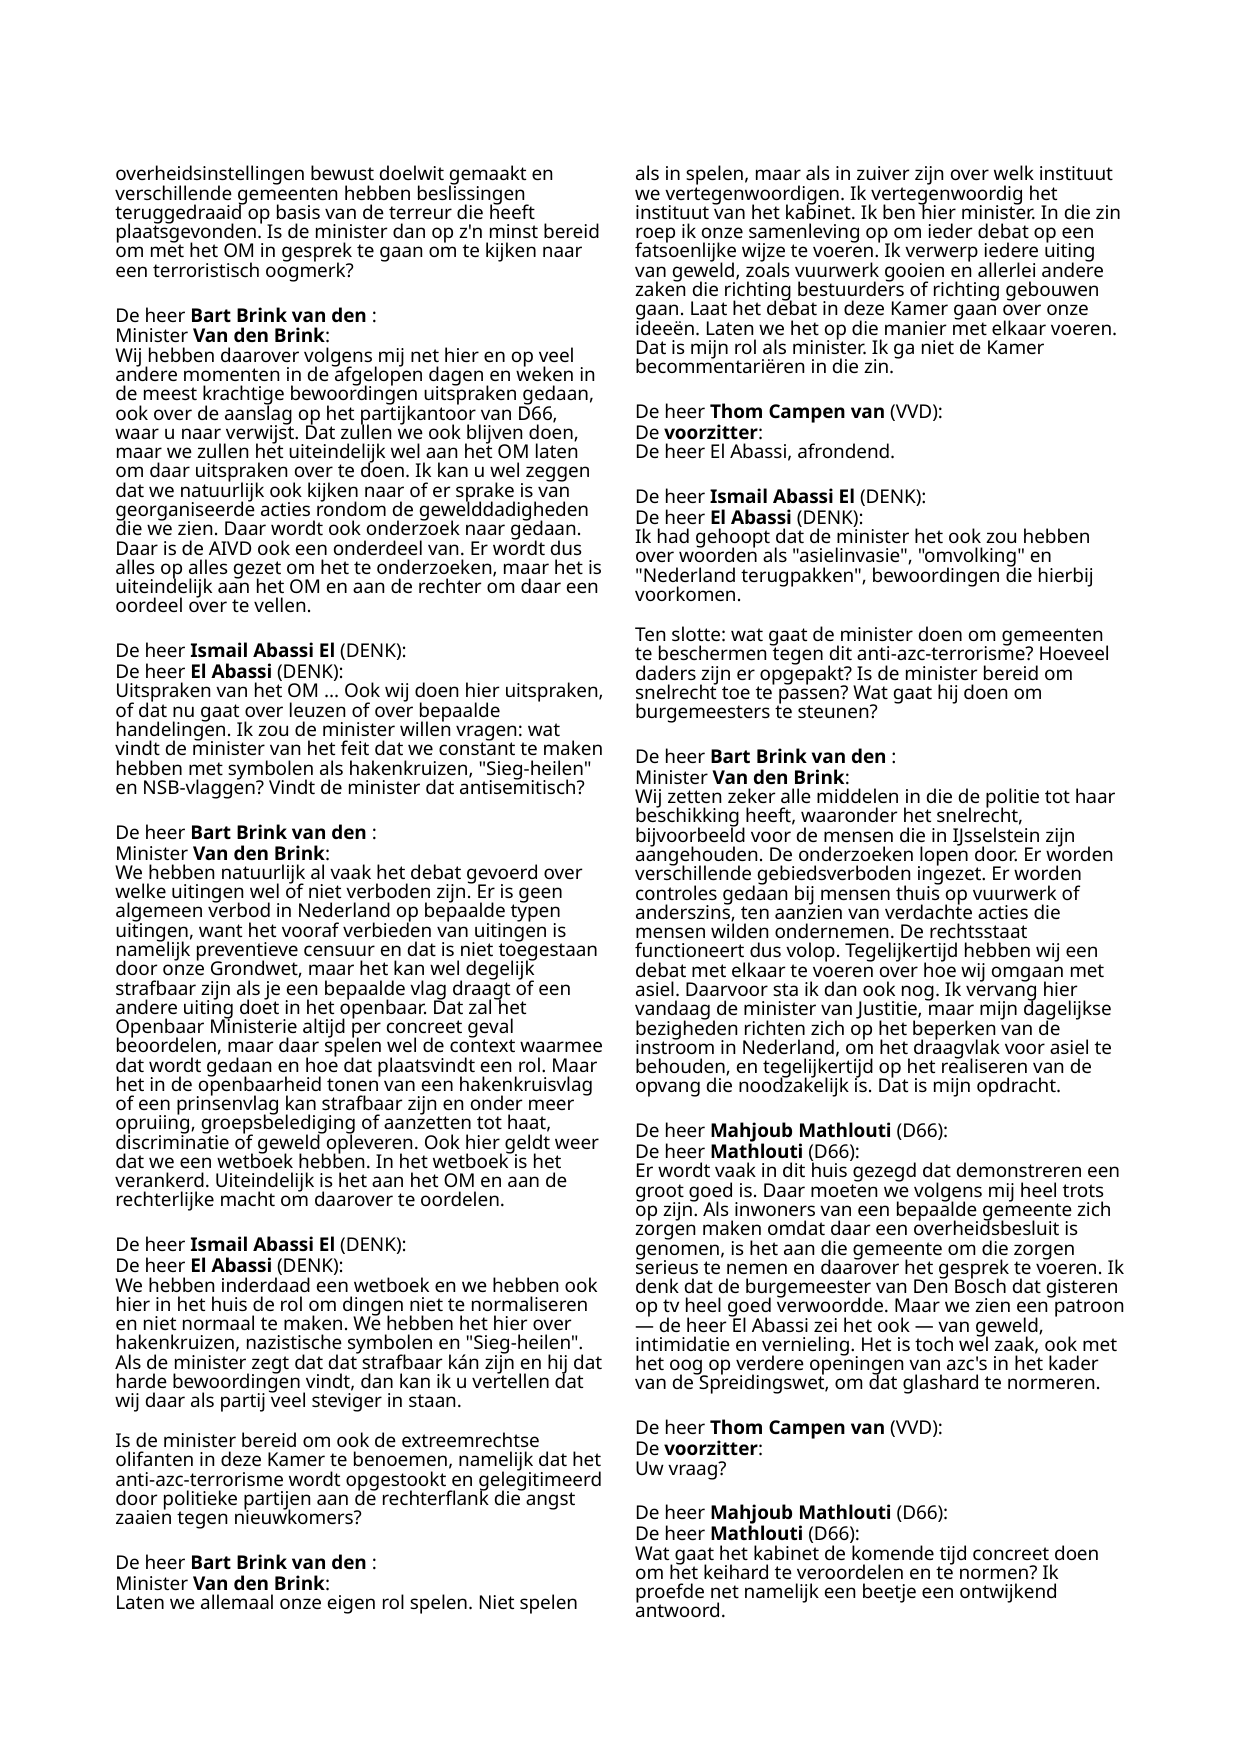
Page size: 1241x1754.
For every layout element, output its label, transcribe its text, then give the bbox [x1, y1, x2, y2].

text Is de minister bereid om ook de extreemrechtse olifanten in deze Kamer te benoemen, namelijk dat het anti-azc-terrorisme wordt opgestookt en gelegitimeerd door politieke partijen aan de rechterflank die angst zaaien tegen nieuwkomers? [115, 1432, 605, 1528]
text De heer El Abassi (DENK): [115, 663, 605, 682]
text We hebben natuurlijk al vaak het debat gevoerd over welke uitingen wel of niet verboden zijn. Er is geen algemeen verbod in Nederland op bepaalde typen uitingen, want het vooraf verbieden van uitingen is namelijk preventieve censuur en dat is niet toegestaan door onze Grondwet, maar het kan wel degelijk strafbaar zijn als je een bepaalde vlag draagt of een andere uiting doet in het openbaar. Dat zal het Openbaar Ministerie altijd per concreet geval beoordelen, maar daar spelen wel de context waarmee dat wordt gedaan en hoe dat plaatsvindt een rol. Maar het in de openbaarheid tonen van een hakenkruisvlag of een prinsenvlag kan strafbaar zijn en onder meer opruiing, groepsbelediging of aanzetten tot haat, discriminatie of geweld opleveren. Ook hier geldt weer dat we een wetboek hebben. In het wetboek is het verankerd. Uiteindelijk is het aan het OM en aan de rechterlijke macht om daarover te oordelen. [115, 864, 605, 1211]
text De heer El Abassi, afrondend. [635, 443, 1125, 462]
text De heer El Abassi (DENK): [115, 1257, 605, 1277]
text De voorzitter: [635, 1440, 1125, 1459]
text De heer El Abassi (DENK): [635, 509, 1125, 528]
text als in spelen, maar als in zuiver zijn over welk instituut we vertegenwoordigen. Ik vertegenwoordig het instituut van het kabinet. Ik ben hier minister. In die zin roep ik onze samenleving op om ieder debat op een fatsoenlijke wijze te voeren. Ik verwerp iedere uiting van geweld, zoals vuurwerk gooien en allerlei andere zaken die richting bestuurders of richting gebouwen gaan. Laat het debat in deze Kamer gaan over onze ideeën. Laten we het op die manier met elkaar voeren. Dat is mijn rol als minister. Ik ga niet de Kamer becommentariëren in die zin. [635, 165, 1125, 377]
text De heer Ismail Abassi El (DENK): [115, 1232, 605, 1257]
text Minister Van den Brink: [115, 327, 605, 347]
text Ik had gehoopt dat de minister het ook zou hebben over woorden als "asielinvasie", "omvolking" en "Nederland terugpakken", bewoordingen die hierbij voorkomen. [635, 528, 1125, 605]
text De heer Thom Campen van (VVD): [635, 1414, 1125, 1440]
text Wij zetten zeker alle middelen in die de politie tot haar beschikking heeft, waaronder het snelrecht, bijvoorbeeld voor de mensen die in IJsselstein zijn aangehouden. De onderzoeken lopen door. Er worden verschillende gebiedsverboden ingezet. Er worden controles gedaan bij mensen thuis op vuurwerk of anderszins, ten aanzien van verdachte acties die mensen wilden ondernemen. De rechtsstaat functioneert dus volop. Tegelijkertijd hebben wij een debat met elkaar te voeren over hoe wij omgaan met asiel. Daarvoor sta ik dan ook nog. Ik vervang hier vandaag de minister van Justitie, maar mijn dagelijkse bezigheden richten zich op het beperken van de instroom in Nederland, om het draagvlak voor asiel te behouden, en tegelijkertijd op het realiseren van de opvang die noodzakelijk is. Dat is mijn opdracht. [635, 788, 1125, 1097]
text De heer Bart Brink van den : [115, 819, 605, 844]
text Minister Van den Brink: [115, 1575, 605, 1594]
text Wij hebben daarover volgens mij net hier en op veel andere momenten in de afgelopen dagen en weken in de meest krachtige bewoordingen uitspraken gedaan, ook over de aanslag op het partijkantoor van D66, waar u naar verwijst. Dat zullen we ook blijven doen, maar we zullen het uiteindelijk wel aan het OM laten om daar uitspraken over te doen. Ik kan u wel zeggen dat we natuurlijk ook kijken naar of er sprake is van georganiseerde acties rondom de gewelddadigheden die we zien. Daar wordt ook onderzoek naar gedaan. Daar is de AIVD ook een onderdeel van. Er wordt dus alles op alles gezet om het te onderzoeken, maar het is uiteindelijk aan het OM en aan de rechter om daar een oordeel over te vellen. [115, 347, 605, 617]
text We hebben inderdaad een wetboek en we hebben ook hier in het huis de rol om dingen niet te normaliseren en niet normaal te maken. We hebben het hier over hakenkruizen, nazistische symbolen en "Sieg-heilen". Als de minister zegt dat dat strafbaar kán zijn en hij dat harde bewoordingen vindt, dan kan ik u vertellen dat wij daar als partij veel steviger in staan. [115, 1277, 605, 1411]
text De heer Mathlouti (D66): [635, 1525, 1125, 1544]
text Minister Van den Brink: [635, 769, 1125, 788]
text Uitspraken van het OM ... Ook wij doen hier uitspraken, of dat nu gaat over leuzen of over bepaalde handelingen. Ik zou de minister willen vragen: wat vindt de minister van het feit dat we constant te maken hebben met symbolen als hakenkruizen, "Sieg-heilen" en NSB-vlaggen? Vindt de minister dat antisemitisch? [115, 682, 605, 798]
text Wat gaat het kabinet de komende tijd concreet doen om het keihard te veroordelen en te normen? Ik proefde net namelijk een beetje een ontwijkend antwoord. [635, 1544, 1125, 1622]
text De heer Thom Campen van (VVD): [635, 398, 1125, 424]
text De voorzitter: [635, 424, 1125, 443]
text Laten we allemaal onze eigen rol spelen. Niet spelen [115, 1594, 605, 1614]
text Ten slotte: wat gaat de minister doen om gemeenten te beschermen tegen dit anti-azc-terrorisme? Hoeveel daders zijn er opgepakt? Is de minister bereid om snelrecht toe te passen? Wat gaat hij doen om burgemeesters te steunen? [635, 626, 1125, 722]
text Minister Van den Brink: [115, 844, 605, 864]
text De heer Mahjoub Mathlouti (D66): [635, 1117, 1125, 1143]
text De heer Mathlouti (D66): [635, 1143, 1125, 1162]
text De heer Ismail Abassi El (DENK): [635, 483, 1125, 509]
text De heer Mahjoub Mathlouti (D66): [635, 1499, 1125, 1525]
text De heer Bart Brink van den : [115, 302, 605, 327]
text De heer Bart Brink van den : [635, 743, 1125, 769]
text overheidsinstellingen bewust doelwit gemaakt en verschillende gemeenten hebben beslissingen teruggedraaid op basis van de terreur die heeft plaatsgevonden. Is de minister dan op z'n minst bereid om met het OM in gesprek te gaan om te kijken naar een terroristisch oogmerk? [115, 165, 605, 281]
text Er wordt vaak in dit huis gezegd dat demonstreren een groot goed is. Daar moeten we volgens mij heel trots op zijn. Als inwoners van een bepaalde gemeente zich zorgen maken omdat daar een overheidsbesluit is genomen, is het aan die gemeente om die zorgen serieus te nemen en daarover het gesprek te voeren. Ik denk dat de burgemeester van Den Bosch dat gisteren op tv heel goed verwoordde. Maar we zien een patroon — de heer El Abassi zei het ook — van geweld, intimidatie en vernieling. Het is toch wel zaak, ook met het oog op verdere openingen van azc's in het kader van de Spreidingswet, om dat glashard te normeren. [635, 1162, 1125, 1394]
text Uw vraag? [635, 1459, 1125, 1479]
text De heer Bart Brink van den : [115, 1549, 605, 1575]
text De heer Ismail Abassi El (DENK): [115, 637, 605, 663]
